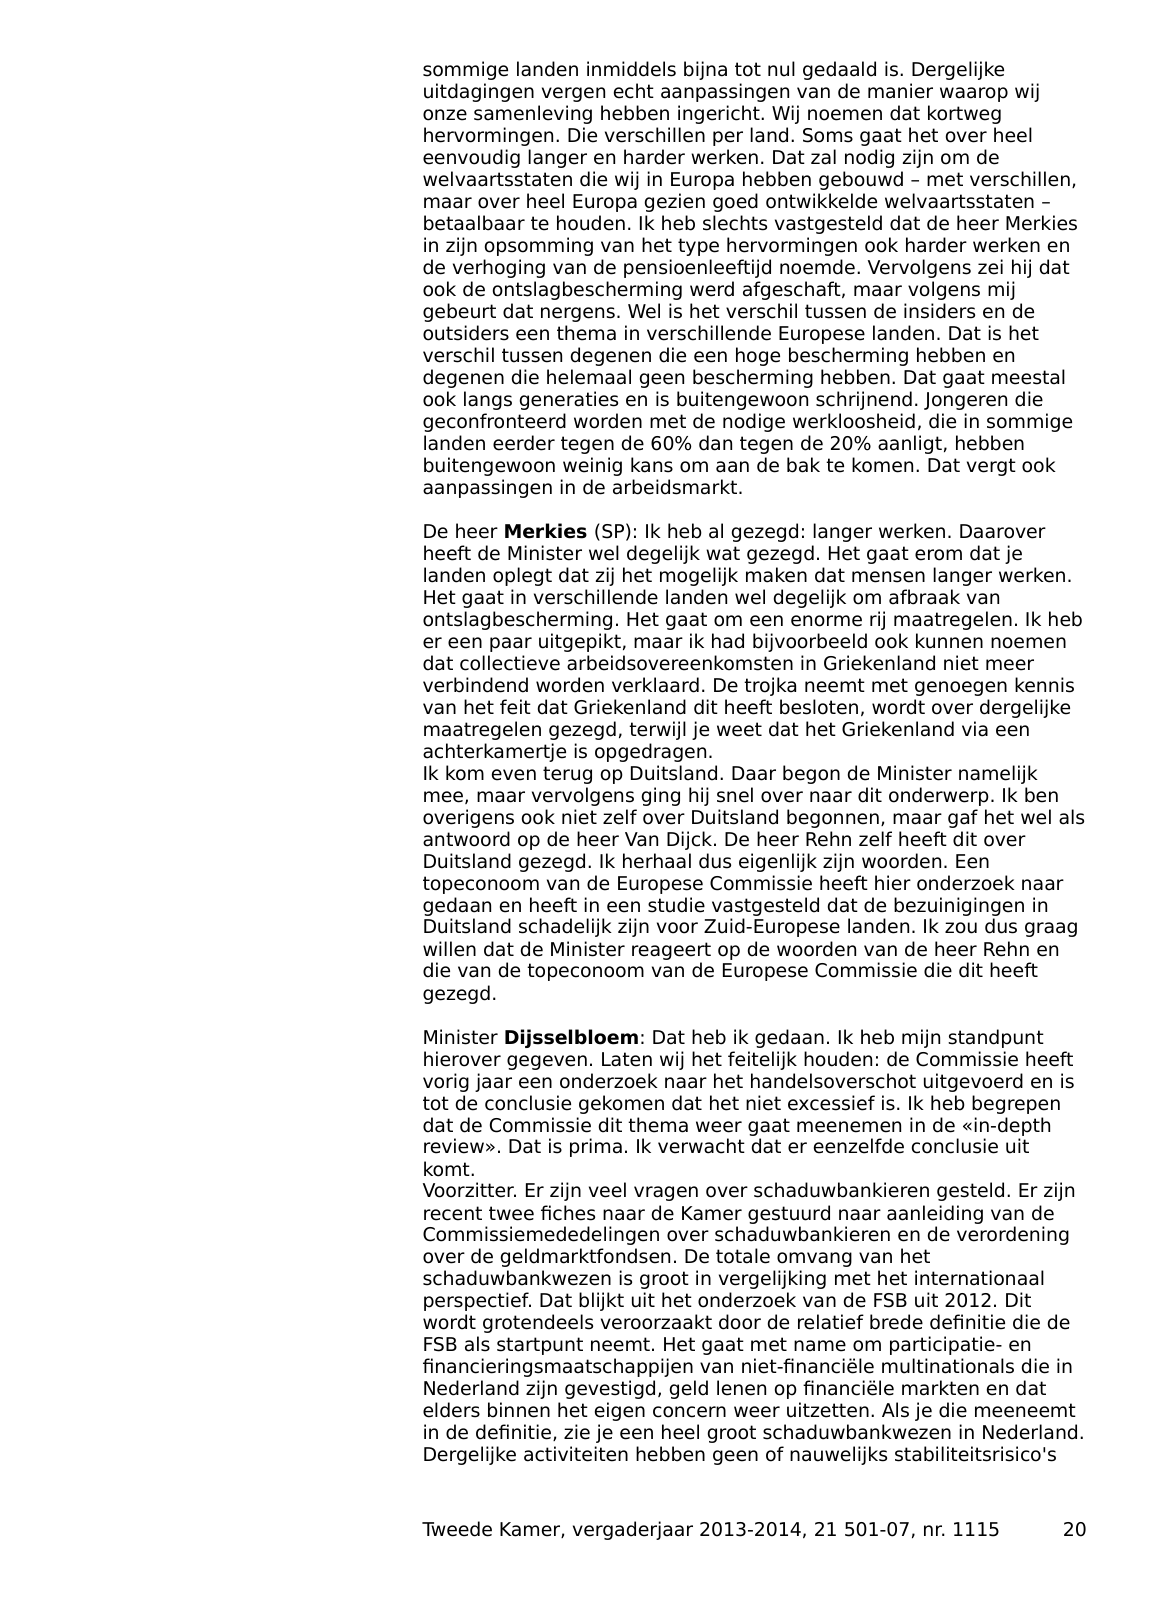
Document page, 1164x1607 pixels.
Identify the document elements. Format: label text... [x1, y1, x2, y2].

text Voorzitter. Er zijn veel vragen over schaduwbankieren gesteld. Er zijn recent twee fiches naar de Kamer gestuurd naar aanleiding van de Commissiemededelingen over schaduwbankieren en de verordening over de geldmarktfondsen. De totale omvang van het schaduwbankwezen is groot in vergelijking met het internationaal perspectief. Dat blijkt uit het onderzoek van de FSB uit 2012. Dit wordt grotendeels veroorzaakt door de relatief brede definitie die de FSB als startpunt neemt. Het gaat met name om participatie- en financieringsmaatschappijen van niet-financiële multinationals die in Nederland zijn gevestigd, geld lenen op financiële markten en dat elders binnen het eigen concern weer uitzetten. Als je die meeneemt in de definitie, zie je een heel groot schaduwbankwezen in Nederland. Dergelijke activiteiten hebben geen of nauwelijks stabiliteitsrisico's [422, 1180, 1087, 1466]
text Minister Dijsselbloem: Dat heb ik gedaan. Ik heb mijn standpunt hierover gegeven. Laten wij het feitelijk houden: de Commissie heeft vorig jaar een onderzoek naar het handelsoverschot uitgevoerd en is tot de conclusie gekomen dat het niet excessief is. Ik heb begrepen dat de Commissie dit thema weer gaat meenemen in de «in-depth review». Dat is prima. Ik verwacht dat er eenzelfde conclusie uit komt. [422, 1027, 1087, 1180]
text De heer Merkies (SP): Ik heb al gezegd: langer werken. Daarover heeft de Minister wel degelijk wat gezegd. Het gaat erom dat je landen oplegt dat zij het mogelijk maken dat mensen langer werken. Het gaat in verschillende landen wel degelijk om afbraak van ontslagbescherming. Het gaat om een enorme rij maatregelen. Ik heb er een paar uitgepikt, maar ik had bijvoorbeeld ook kunnen noemen dat collectieve arbeidsovereenkomsten in Griekenland niet meer verbindend worden verklaard. De trojka neemt met genoegen kennis van het feit dat Griekenland dit heeft besloten, wordt over dergelijke maatregelen gezegd, terwijl je weet dat het Griekenland via een achterkamertje is opgedragen. [422, 521, 1087, 763]
text Ik kom even terug op Duitsland. Daar begon de Minister namelijk mee, maar vervolgens ging hij snel over naar dit onderwerp. Ik ben overigens ook niet zelf over Duitsland begonnen, maar gaf het wel als antwoord op de heer Van Dijck. De heer Rehn zelf heeft dit over Duitsland gezegd. Ik herhaal dus eigenlijk zijn woorden. Een topeconoom van de Europese Commissie heeft hier onderzoek naar gedaan en heeft in een studie vastgesteld dat de bezuinigingen in Duitsland schadelijk zijn voor Zuid-Europese landen. Ik zou dus graag willen dat de Minister reageert op de woorden van de heer Rehn en die van de topeconoom van de Europese Commissie die dit heeft gezegd. [422, 763, 1087, 1004]
text sommige landen inmiddels bijna tot nul gedaald is. Dergelijke uitdagingen vergen echt aanpassingen van de manier waarop wij onze samenleving hebben ingericht. Wij noemen dat kortweg hervormingen. Die verschillen per land. Soms gaat het over heel eenvoudig langer en harder werken. Dat zal nodig zijn om de welvaartsstaten die wij in Europa hebben gebouwd – met verschillen, maar over heel Europa gezien goed ontwikkelde welvaartsstaten – betaalbaar te houden. Ik heb slechts vastgesteld dat de heer Merkies in zijn opsomming van het type hervormingen ook harder werken en de verhoging van de pensioenleeftijd noemde. Vervolgens zei hij dat ook de ontslagbescherming werd afgeschaft, maar volgens mij gebeurt dat nergens. Wel is het verschil tussen de insiders en de outsiders een thema in verschillende Europese landen. Dat is het verschil tussen degenen die een hoge bescherming hebben en degenen die helemaal geen bescherming hebben. Dat gaat meestal ook langs generaties en is buitengewoon schrijnend. Jongeren die geconfronteerd worden met de nodige werkloosheid, die in sommige landen eerder tegen de 60% dan tegen de 20% aanligt, hebben buitengewoon weinig kans om aan de bak te komen. Dat vergt ook aanpassingen in de arbeidsmarkt. [422, 59, 1087, 499]
